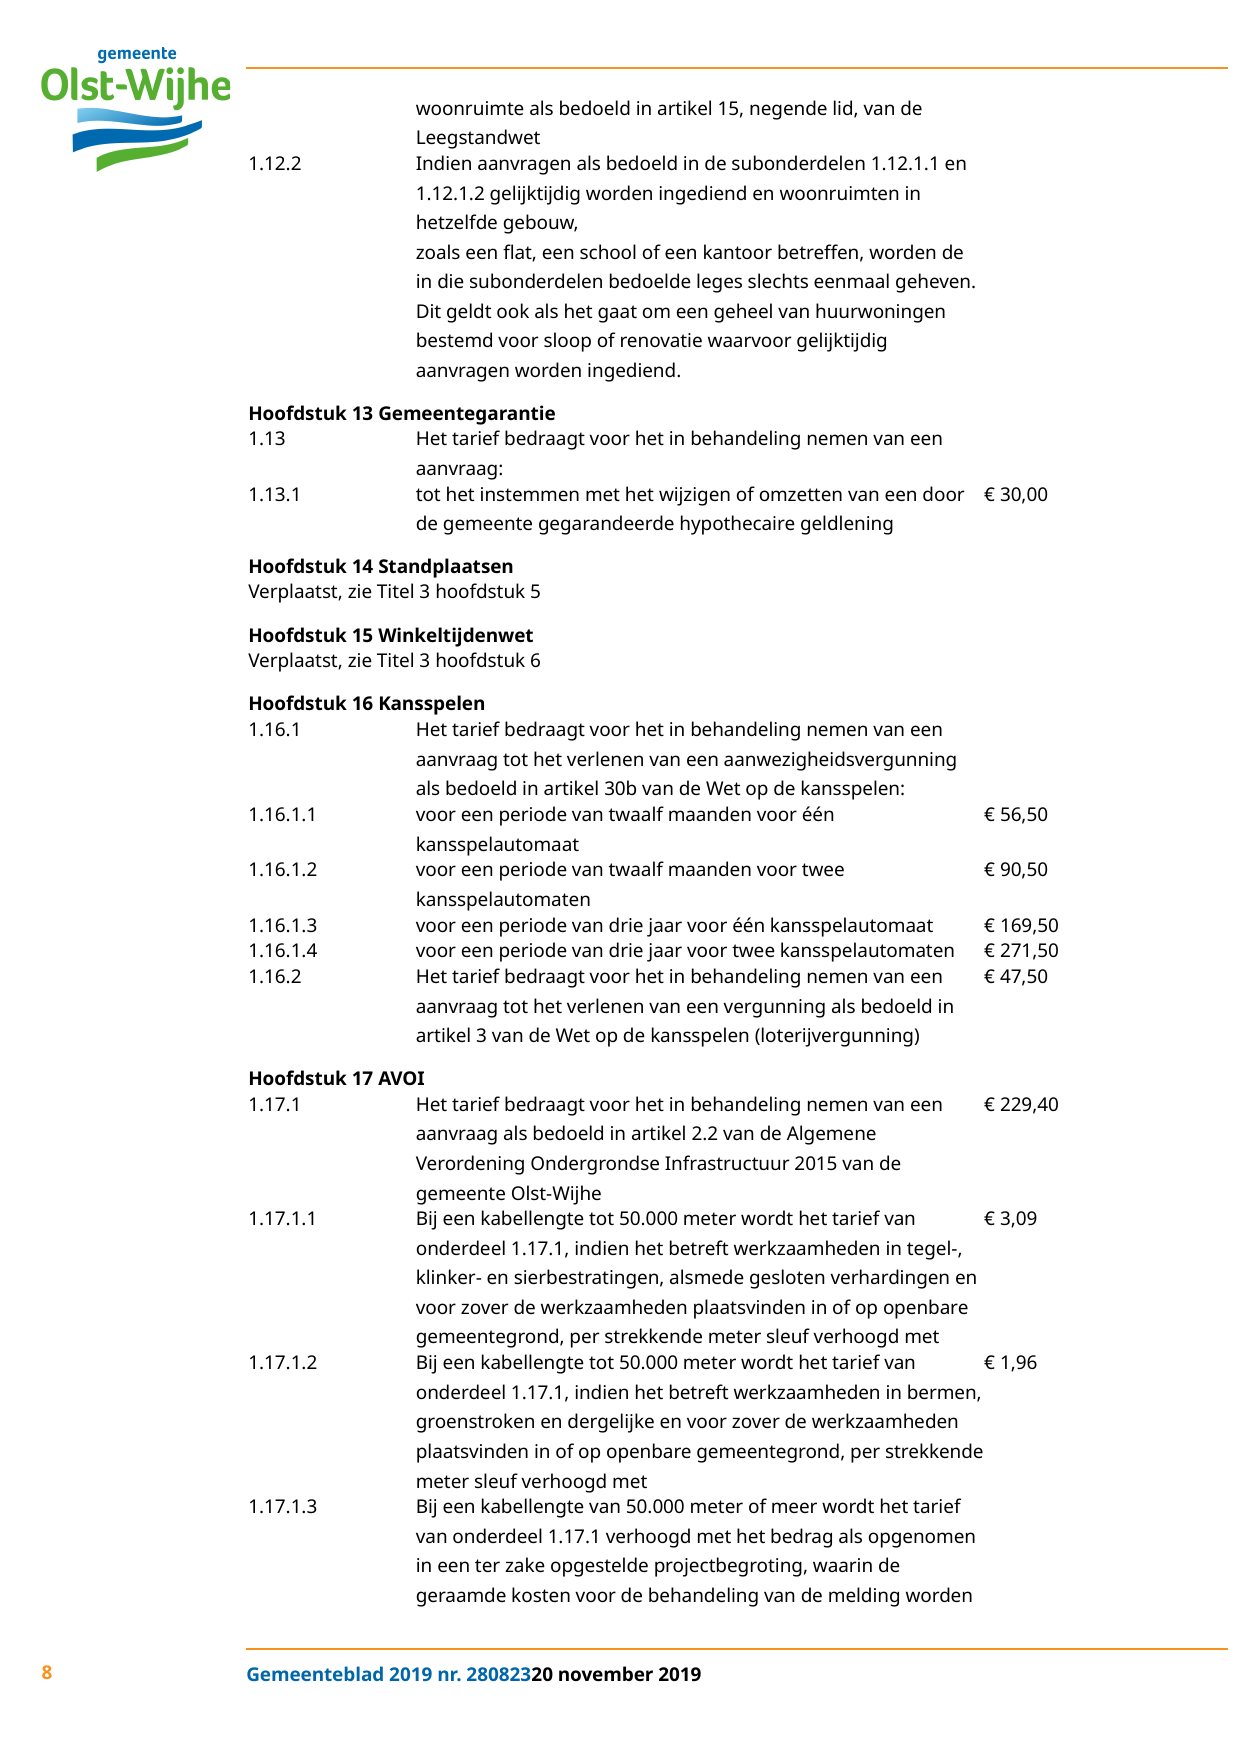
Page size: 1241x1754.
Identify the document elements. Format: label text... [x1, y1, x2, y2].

table_cell Bij een kabellengte tot 50.000 meter wordt het tarief van onderdeel 1.17.1, indien het betreft werkzaamheden in tegel-, klinker- en sierbestratingen, alsmede gesloten verhardingen en voor zover de werkzaamheden plaatsvinden in of op openbare gemeentegrond, per strekkende meter sleuf verhoogd met [416, 1205, 984, 1349]
table_header [984, 426, 1152, 481]
table_cell 1.17.1.1 [248, 1205, 416, 1349]
table_cell Bij een kabellengte van 50.000 meter of meer wordt het tarief van onderdeel 1.17.1 verhoogd met het bedrag als opgenomen in een ter zake opgestelde projectbegroting, waarin de geraamde kosten voor de behandeling van de melding worden [416, 1494, 984, 1608]
table_cell € 47,50 [984, 964, 1152, 1048]
table_cell Bij een kabellengte tot 50.000 meter wordt het tarief van onderdeel 1.17.1, indien het betreft werkzaamheden in bermen, groenstroken en dergelijke en voor zover de werkzaamheden plaatsvinden in of op openbare gemeentegrond, per strekkende meter sleuf verhoogd met [416, 1350, 984, 1493]
table_cell voor een periode van twaalf maanden voor twee kansspelautomaten [416, 857, 984, 912]
table_cell € 1,96 [984, 1350, 1152, 1493]
table_cell € 169,50 [984, 912, 1152, 938]
table_cell voor een periode van drie jaar voor één kansspelautomaat [416, 912, 984, 938]
table_header 1.16.1 [248, 716, 416, 801]
table_cell 1.17.1.3 [248, 1494, 416, 1608]
table_cell € 271,50 [984, 938, 1152, 963]
text Hoofdstuk 15 Winkeltijdenwet [248, 622, 1152, 647]
table_cell € 90,50 [984, 857, 1152, 912]
table_header Het tarief bedraagt voor het in behandeling nemen van een aanvraag tot het verlenen van een aanwezigheidsvergunning als bedoeld in artikel 30b van de Wet op de kansspelen: [416, 716, 984, 801]
table_header € 229,40 [984, 1091, 1152, 1205]
table_cell € 56,50 [984, 801, 1152, 857]
text Hoofdstuk 17 AVOI [248, 1065, 1152, 1091]
table_cell 1.17.1.2 [248, 1350, 416, 1493]
table_cell [248, 95, 416, 150]
table_cell voor een periode van drie jaar voor twee kansspelautomaten [416, 938, 984, 963]
table_cell 1.16.1.2 [248, 857, 416, 912]
table_cell 1.16.1.1 [248, 801, 416, 857]
table_cell 1.13.1 [248, 481, 416, 536]
text Verplaatst, zie Titel 3 hoofdstuk 5 [248, 579, 1152, 604]
table_cell tot het instemmen met het wijzigen of omzetten van een door de gemeente gegarandeerde hypothecaire geldlening [416, 481, 984, 536]
table_header 1.13 [248, 426, 416, 481]
table_cell [984, 150, 1152, 383]
table_cell [984, 95, 1152, 150]
text Hoofdstuk 14 Standplaatsen [248, 553, 1152, 579]
table_cell voor een periode van twaalf maanden voor één kansspelautomaat [416, 801, 984, 857]
table_header Het tarief bedraagt voor het in behandeling nemen van een aanvraag: [416, 426, 984, 481]
table_cell 1.12.2 [248, 150, 416, 383]
text Hoofdstuk 16 Kansspelen [248, 691, 1152, 716]
table_cell € 3,09 [984, 1205, 1152, 1349]
table_header [984, 716, 1152, 801]
picture [41, 47, 231, 172]
table_cell Indien aanvragen als bedoeld in de subonderdelen 1.12.1.1 en 1.12.1.2 gelijktijdig worden ingediend en woonruimten in hetzelfde gebouw, zoals een flat, een school of een kantoor betreffen, worden de in die subonderdelen bedoelde leges slechts eenmaal geheven. Dit geldt ook als het gaat om een geheel van huurwoningen bestemd voor sloop of renovatie waarvoor gelijktijdig aanvragen worden ingediend. [416, 150, 984, 383]
table_header 1.17.1 [248, 1091, 416, 1205]
table_cell woonruimte als bedoeld in artikel 15, negende lid, van de Leegstandwet [416, 95, 984, 150]
table_header Het tarief bedraagt voor het in behandeling nemen van een aanvraag als bedoeld in artikel 2.2 van de Algemene Verordening Ondergrondse Infrastructuur 2015 van de gemeente Olst-Wijhe [416, 1091, 984, 1205]
table_cell 1.16.2 [248, 964, 416, 1048]
text Verplaatst, zie Titel 3 hoofdstuk 6 [248, 647, 1152, 673]
table_cell 1.16.1.4 [248, 938, 416, 963]
table_cell Het tarief bedraagt voor het in behandeling nemen van een aanvraag tot het verlenen van een vergunning als bedoeld in artikel 3 van de Wet op de kansspelen (loterijvergunning) [416, 964, 984, 1048]
table_cell [984, 1494, 1152, 1608]
table_cell 1.16.1.3 [248, 912, 416, 938]
table_cell € 30,00 [984, 481, 1152, 536]
text Hoofdstuk 13 Gemeentegarantie [248, 400, 1152, 425]
